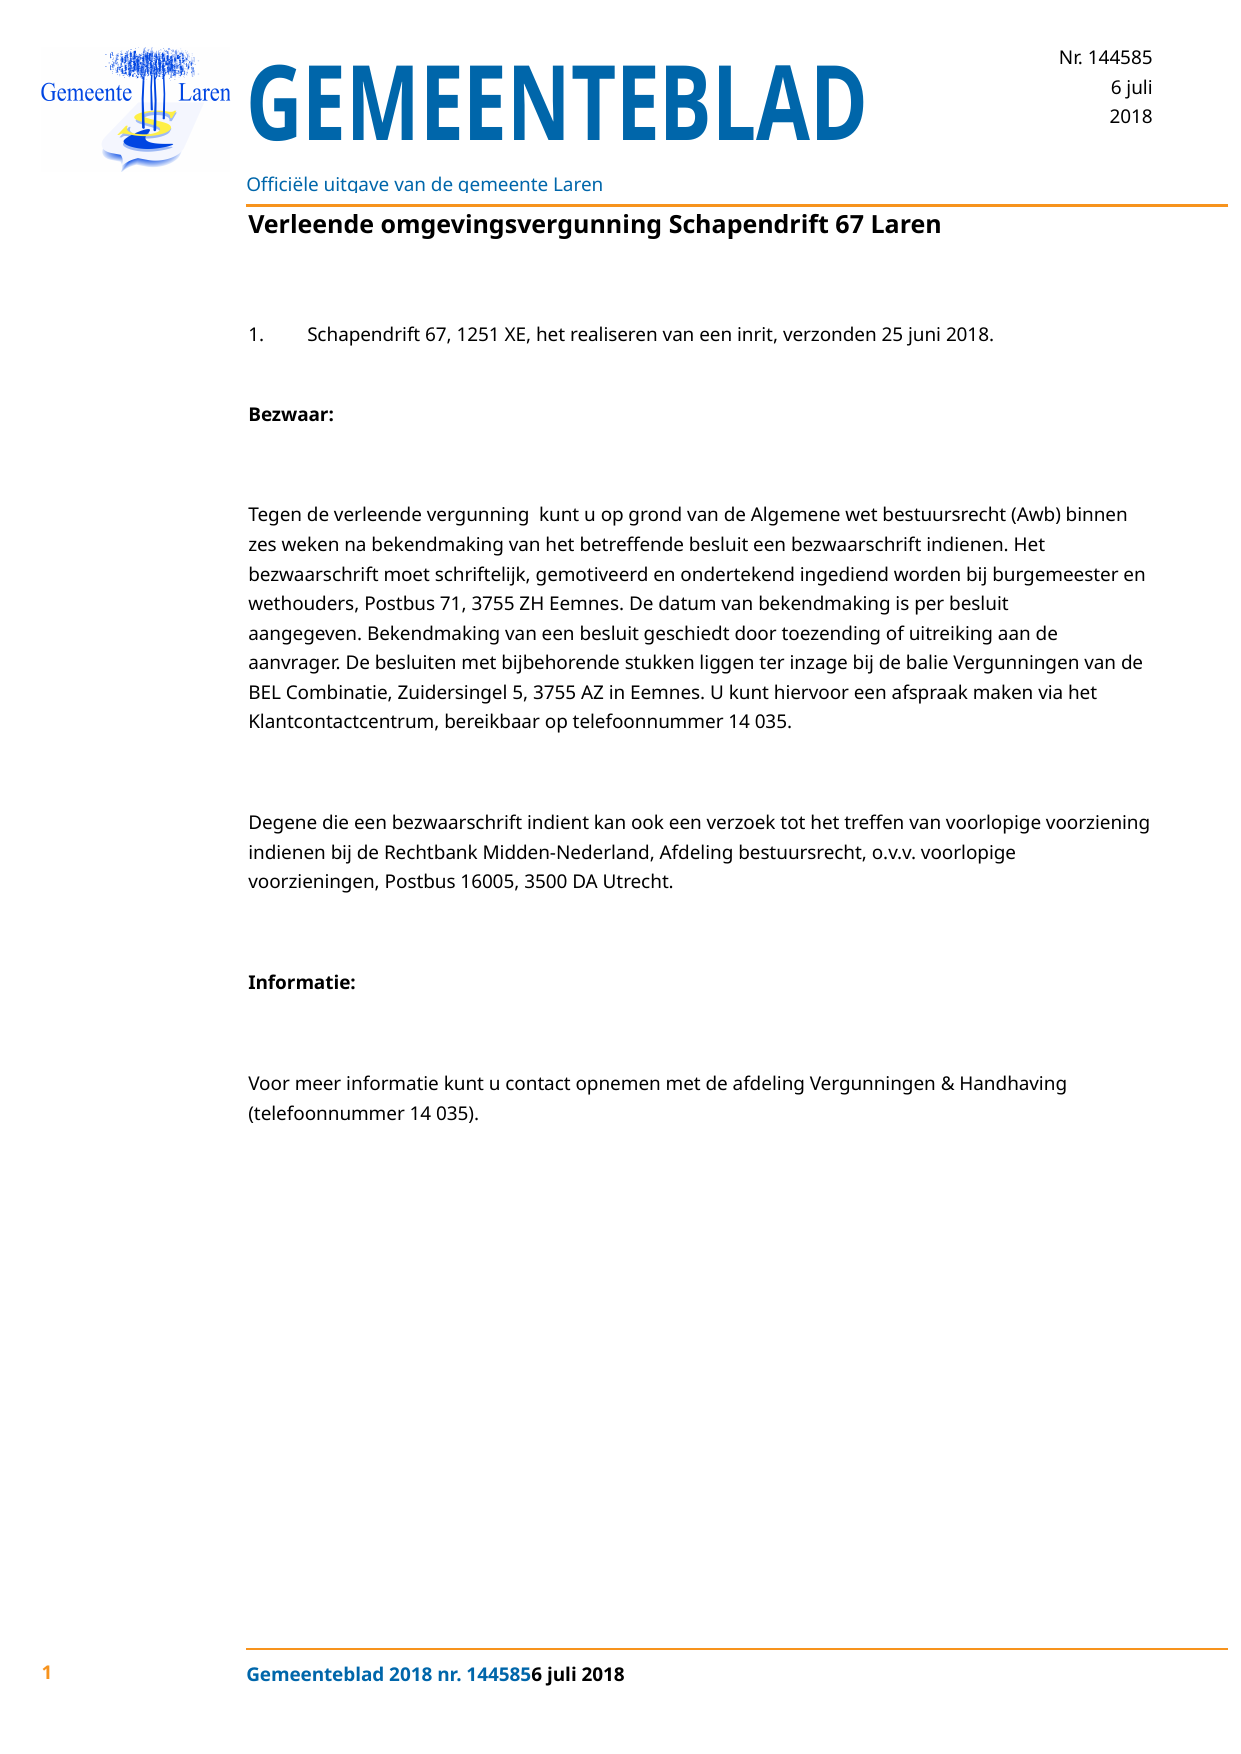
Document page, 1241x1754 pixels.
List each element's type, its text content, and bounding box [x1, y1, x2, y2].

text Degene die een bezwaarschrift indient kan ook een verzoek tot het treffen van voorlopige voorziening indienen bij de Rechtbank Midden-Nederland, Afdeling bestuursrecht, o.v.v. voorlopige voorzieningen, Postbus 16005, 3500 DA Utrecht. [248, 809, 1152, 894]
text Bezwaar: [248, 401, 1152, 426]
text Tegen de verleende vergunning kunt u op grond van de Algemene wet bestuursrecht (Awb) binnen zes weken na bekendmaking van het betreffende besluit een bezwaarschrift indienen. Het bezwaarschrift moet schriftelijk, gemotiveerd en ondertekend ingediend worden bij burgemeester en wethouders, Postbus 71, 3755 ZH Eemnes. De datum van bekendmaking is per besluit aangegeven. Bekendmaking van een besluit geschiedt door toezending of uitreiking aan de aanvrager. De besluiten met bijbehorende stukken liggen ter inzage bij de balie Vergunningen van de BEL Combinatie, Zuidersingel 5, 3755 AZ in Eemnes. U kunt hiervoor een afspraak maken via het Klantcontactcentrum, bereikbaar op telefoonnummer 14 035. [248, 502, 1152, 734]
text Informatie: [248, 969, 1152, 995]
list Schapendrift 67, 1251 XE, het realiseren van een inrit, verzonden 25 juni 2018. [248, 321, 1152, 346]
picture [41, 47, 231, 172]
text Voor meer informatie kunt u contact opnemen met de afdeling Vergunningen & Handhaving (telefoonnummer 14 035). [248, 1070, 1152, 1126]
text Verleende omgevingsvergunning Schapendrift 67 Laren [248, 207, 1152, 241]
